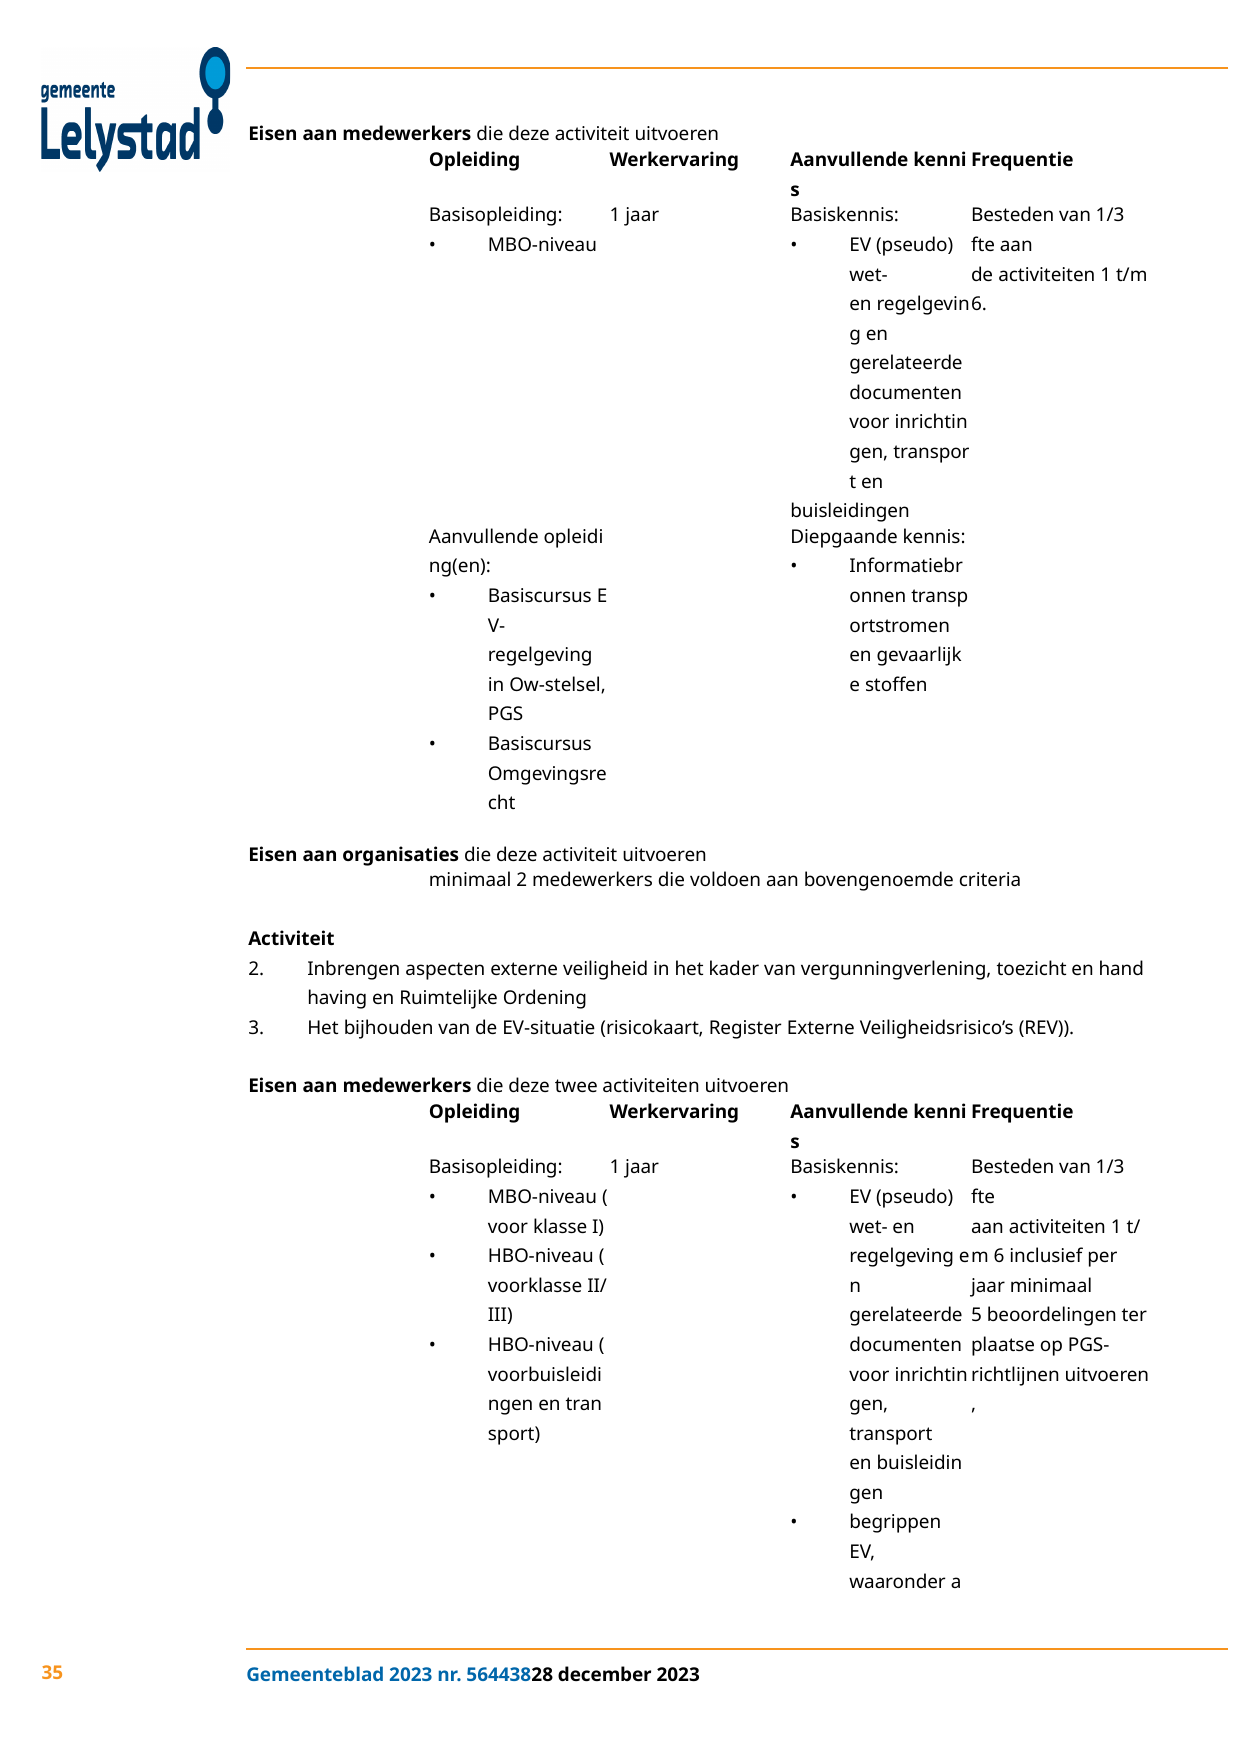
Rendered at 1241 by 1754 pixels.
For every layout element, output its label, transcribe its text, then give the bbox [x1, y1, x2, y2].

table_cell Besteden van 1/3 fte aan activiteiten 1 t/m 6 inclusief per jaar minimaal 5 beoordelingen ter plaatse op PGS-richtlijnen uitvoeren, [971, 1154, 1152, 1593]
table_cell [248, 815, 1152, 841]
table_cell 1 jaar [609, 1154, 790, 1593]
table_header Eisen aan medewerkers die deze twee activiteiten uitvoeren [248, 1073, 1152, 1098]
table_cell Frequentie [971, 146, 1152, 202]
table_cell Besteden van 1/3 fte aan de activiteiten 1 t/m 6. [971, 202, 1152, 815]
table_cell [248, 95, 1152, 121]
table_cell [248, 146, 429, 815]
table_cell Aanvullende kennis [790, 146, 971, 202]
table_cell Eisen aan medewerkers die deze activiteit uitvoeren [248, 121, 1152, 146]
table_header Activiteit Inbrengen aspecten externe veiligheid in het kader van vergunningverlening, toezicht en handhaving en Ruimtelijke Ordening Het bijhouden van de EV-situatie (risicokaart, Register Externe Veiligheidsrisico’s (REV)). [248, 925, 1152, 1040]
table_cell [248, 1179, 429, 1593]
table_cell Eisen aan organisaties die deze activiteit uitvoeren [248, 841, 1152, 867]
table_cell Frequentie [971, 1098, 1152, 1154]
table_cell Werkervaring [609, 1098, 790, 1154]
table_cell Opleiding [429, 1098, 609, 1154]
table_cell Basiskennis: EV (pseudo) wet- en regelgeving en gerelateerde documenten voor inrichtingen, transport en buisleidingen begrippen EV, waaronder a [790, 1154, 971, 1593]
table_cell Basisopleiding: MBO-niveau [429, 202, 609, 523]
table_cell [248, 1098, 429, 1154]
table_cell Opleiding [429, 146, 609, 202]
table_cell Aanvullende kennis [790, 1098, 971, 1154]
table_cell Aanvullende opleiding(en): Basiscursus EV-regelgeving in Ow-stelsel, PGS Basiscursus Omgevingsrecht [429, 523, 609, 815]
table_cell Diepgaande kennis: Informatiebronnen transportstromen en gevaarlijke stoffen [790, 523, 971, 815]
table_cell Basiskennis: EV (pseudo) wet- en regelgeving en gerelateerde documenten voor inrichtingen, transport en buisleidingen [790, 202, 971, 523]
table_cell [248, 1154, 429, 1179]
table_cell minimaal 2 medewerkers die voldoen aan bovengenoemde criteria [429, 867, 1152, 892]
table_cell Basisopleiding: MBO-niveau (voor klasse I) HBO-niveau (voorklasse II/III) HBO-niveau (voorbuisleidingen en transport) [429, 1154, 609, 1593]
table_cell 1 jaar [609, 202, 790, 815]
table_cell [248, 867, 429, 892]
table_cell Werkervaring [609, 146, 790, 202]
picture [41, 47, 231, 172]
